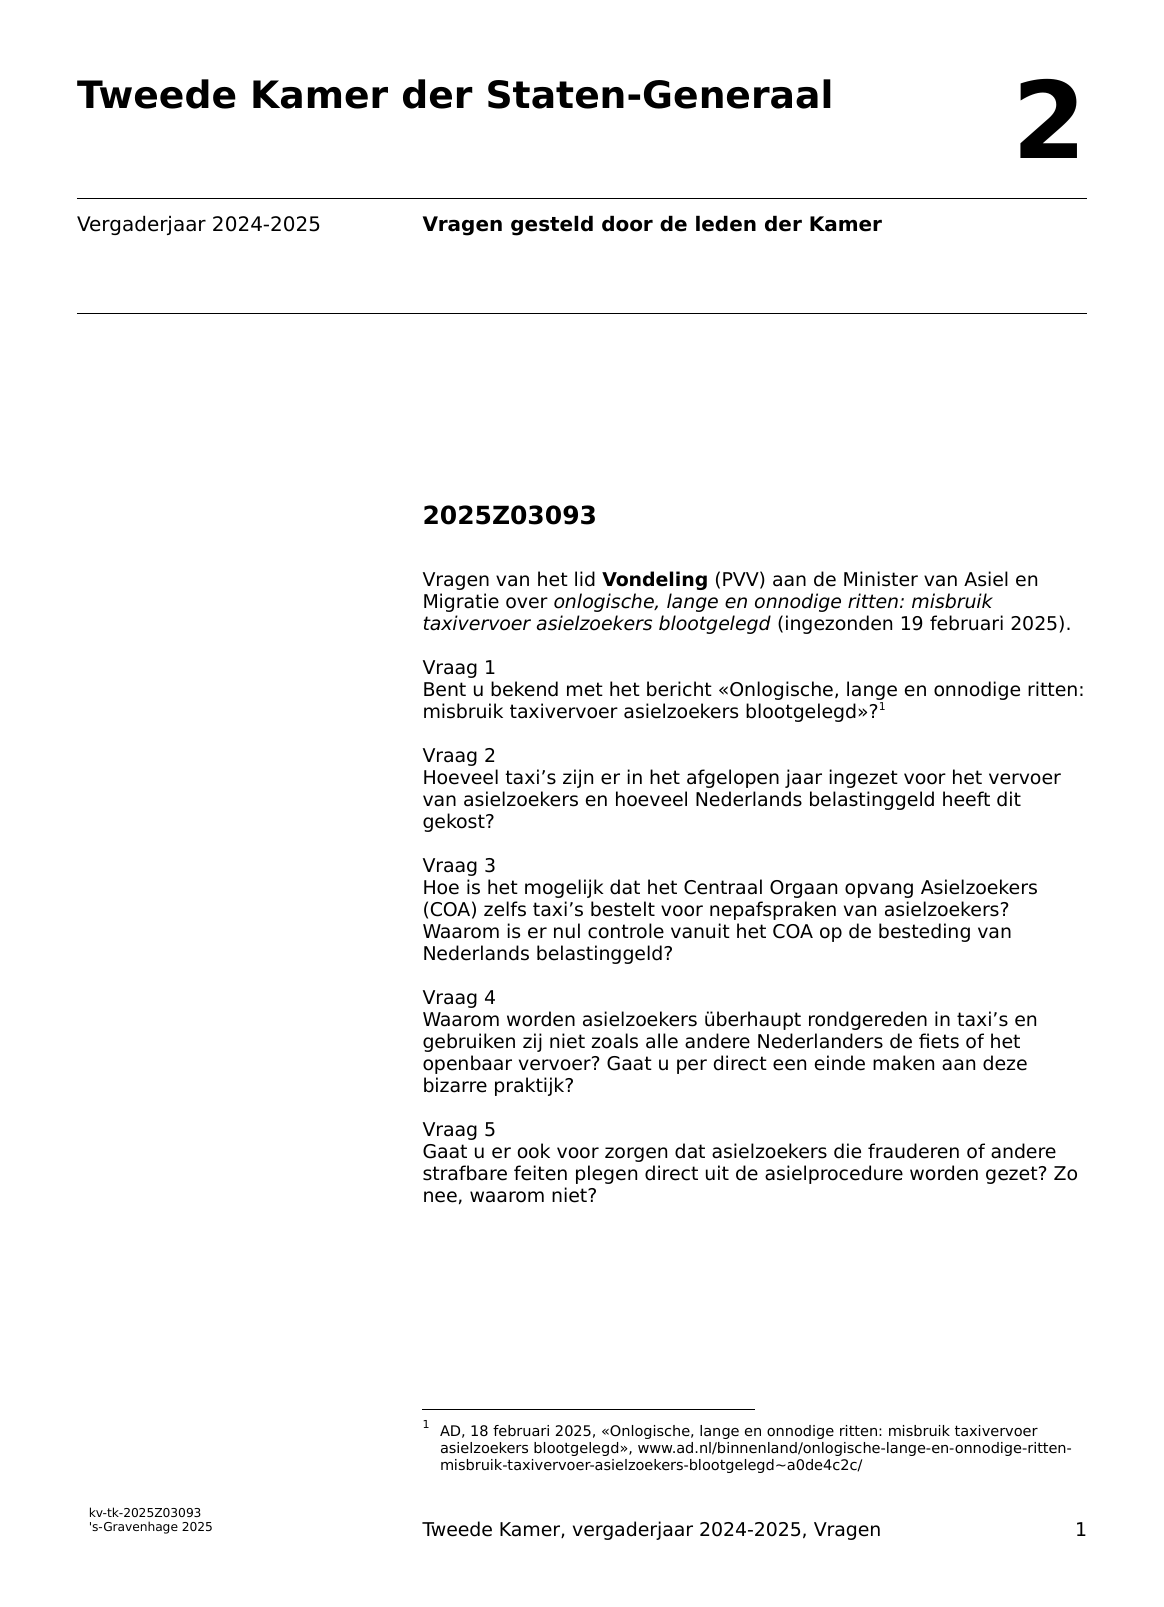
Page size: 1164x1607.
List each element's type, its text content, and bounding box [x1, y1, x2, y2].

table_header Tweede Kamer der Staten-Generaal [77, 59, 886, 198]
text Vraag 4 [422, 987, 1087, 1009]
text 2025Z03093 [422, 501, 1087, 531]
text 's-Gravenhage 2025 [88, 1520, 323, 1534]
text kv-tk-2025Z03093 [88, 1506, 323, 1520]
table_cell Vergaderjaar 2024-2025 [77, 199, 422, 313]
text Hoe is het mogelijk dat het Centraal Orgaan opvang Asielzoekers (COA) zelfs taxi’s bestelt voor nepafspraken van asielzoekers? Waarom is er nul controle vanuit het COA op de besteding van Nederlands belastinggeld? [422, 877, 1087, 965]
text Hoeveel taxi’s zijn er in het afgelopen jaar ingezet voor het vervoer van asielzoekers en hoeveel Nederlands belastinggeld heeft dit gekost? [422, 767, 1087, 833]
text Waarom worden asielzoekers überhaupt rondgereden in taxi’s en gebruiken zij niet zoals alle andere Nederlanders de fiets of het openbaar vervoer? Gaat u per direct een einde maken aan deze bizarre praktijk? [422, 1009, 1087, 1097]
text Vraag 5 [422, 1119, 1087, 1141]
table_cell Vragen gesteld door de leden der Kamer [422, 199, 1087, 313]
text Gaat u er ook voor zorgen dat asielzoekers die frauderen of andere strafbare feiten plegen direct uit de asielprocedure worden gezet? Zo nee, waarom niet? [422, 1141, 1087, 1207]
text Vraag 2 [422, 745, 1087, 767]
text Vraag 3 [422, 855, 1087, 877]
text Bent u bekend met het bericht «Onlogische, lange en onnodige ritten: misbruik taxivervoer asielzoekers blootgelegd»? [422, 679, 1087, 723]
table_header 2 [886, 59, 1087, 198]
text Vraag 1 [422, 657, 1087, 679]
text AD, 18 februari 2025, «Onlogische, lange en onnodige ritten: misbruik taxivervoer asielzoekers blootgelegd», www.ad.nl/binnenland/onlogische-lange-en-onnodige-ritten-misbruik-taxivervoer-asielzoekers-blootgelegd~a0de4c2c/ [422, 1418, 1087, 1474]
text Vragen van het lid Vondeling (PVV) aan de Minister van Asiel en Migratie over onlogische, lange en onnodige ritten: misbruik taxivervoer asielzoekers blootgelegd (ingezonden 19 februari 2025). [422, 569, 1087, 635]
